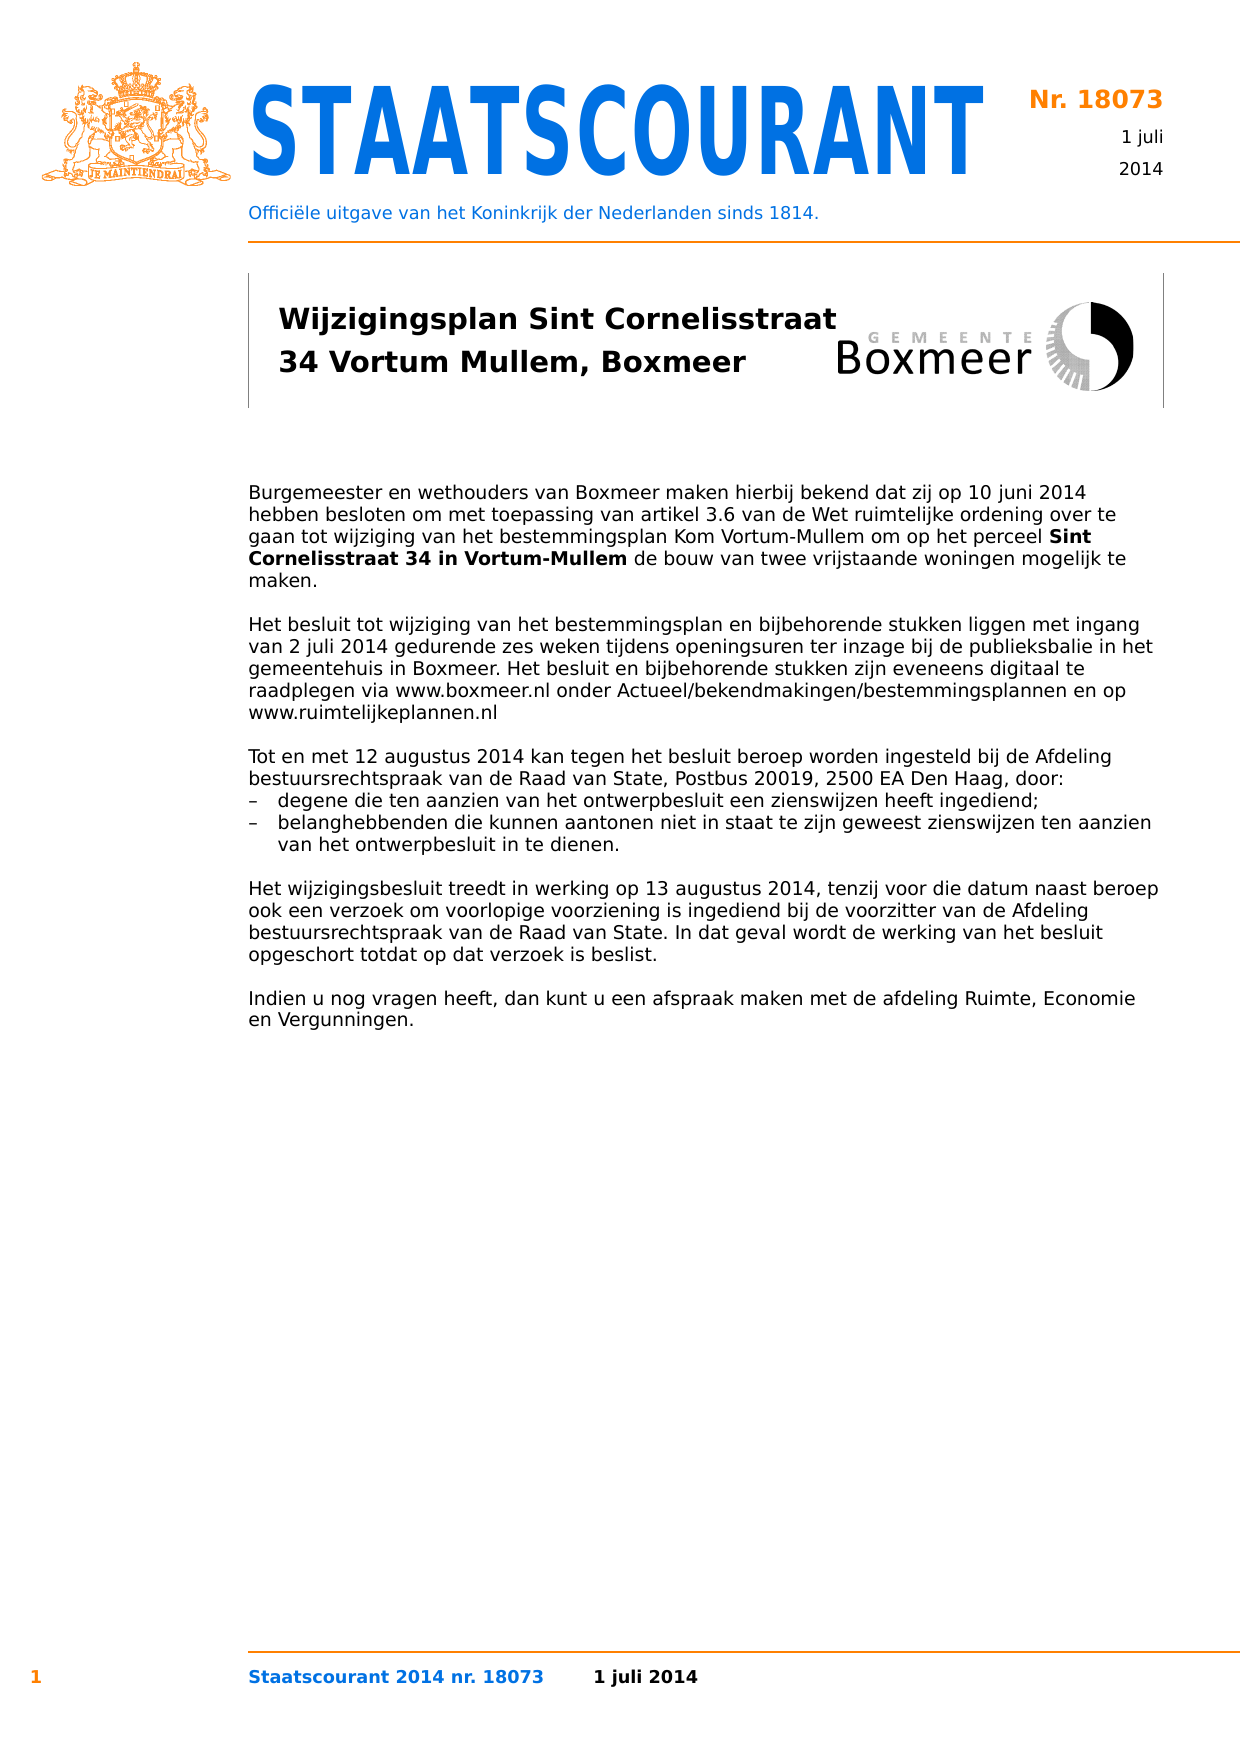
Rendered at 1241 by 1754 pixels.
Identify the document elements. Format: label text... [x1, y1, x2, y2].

text Het wijzigingsbesluit treedt in werking op 13 augustus 2014, tenzij voor die datum naast beroep ook een verzoek om voorlopige voorziening is ingediend bij de voorzitter van de Afdeling bestuursrechtspraak van de Raad van State. In dat geval wordt de werking van het besluit opgeschort totdat op dat verzoek is beslist. [248, 878, 1163, 966]
text – belanghebbenden die kunnen aantonen niet in staat te zijn geweest zienswijzen ten aanzien van het ontwerpbesluit in te dienen. [248, 812, 1163, 856]
text Burgemeester en wethouders van Boxmeer maken hierbij bekend dat zij op 10 juni 2014 hebben besloten om met toepassing van artikel 3.6 van de Wet ruimtelijke ordening over te gaan tot wijziging van het bestemmingsplan Kom Vortum-Mullem om op het perceel Sint Cornelisstraat 34 in Vortum-Mullem de bouw van twee vrijstaande woningen mogelijk te maken. [248, 482, 1163, 592]
table_header STAATSCOURANT [248, 62, 998, 203]
table_cell Officiële uitgave van het Koninkrijk der Nederlanden sinds 1814. [248, 203, 1240, 241]
table_header Nr. 18073 [998, 62, 1240, 121]
text Tot en met 12 augustus 2014 kan tegen het besluit beroep worden ingesteld bij de Afdeling bestuursrechtspraak van de Raad van State, Postbus 20019, 2500 EA Den Haag, door: [248, 746, 1163, 790]
picture [838, 302, 1134, 391]
text Het besluit tot wijziging van het bestemmingsplan en bijbehorende stukken liggen met ingang van 2 juli 2014 gedurende zes weken tijdens openingsuren ter inzage bij de publieksbalie in het gemeentehuis in Boxmeer. Het besluit en bijbehorende stukken zijn eveneens digitaal te raadplegen via www.boxmeer.nl onder Actueel/bekendmakingen/bestemmingsplannen en op www.ruimtelijkeplannen.nl [248, 614, 1163, 724]
picture [41, 62, 231, 186]
text – degene die ten aanzien van het ontwerpbesluit een zienswijzen heeft ingediend; [248, 790, 1163, 812]
text Indien u nog vragen heeft, dan kunt u een afspraak maken met de afdeling Ruimte, Economie en Vergunningen. [248, 987, 1163, 1031]
table_cell 1 juli [998, 121, 1240, 153]
table_header [25, 62, 248, 241]
subtitle Wijzigingsplan Sint Cornelisstraat 34 Vortum Mullem, Boxmeer [249, 273, 1163, 408]
table_cell 2014 [998, 153, 1240, 203]
